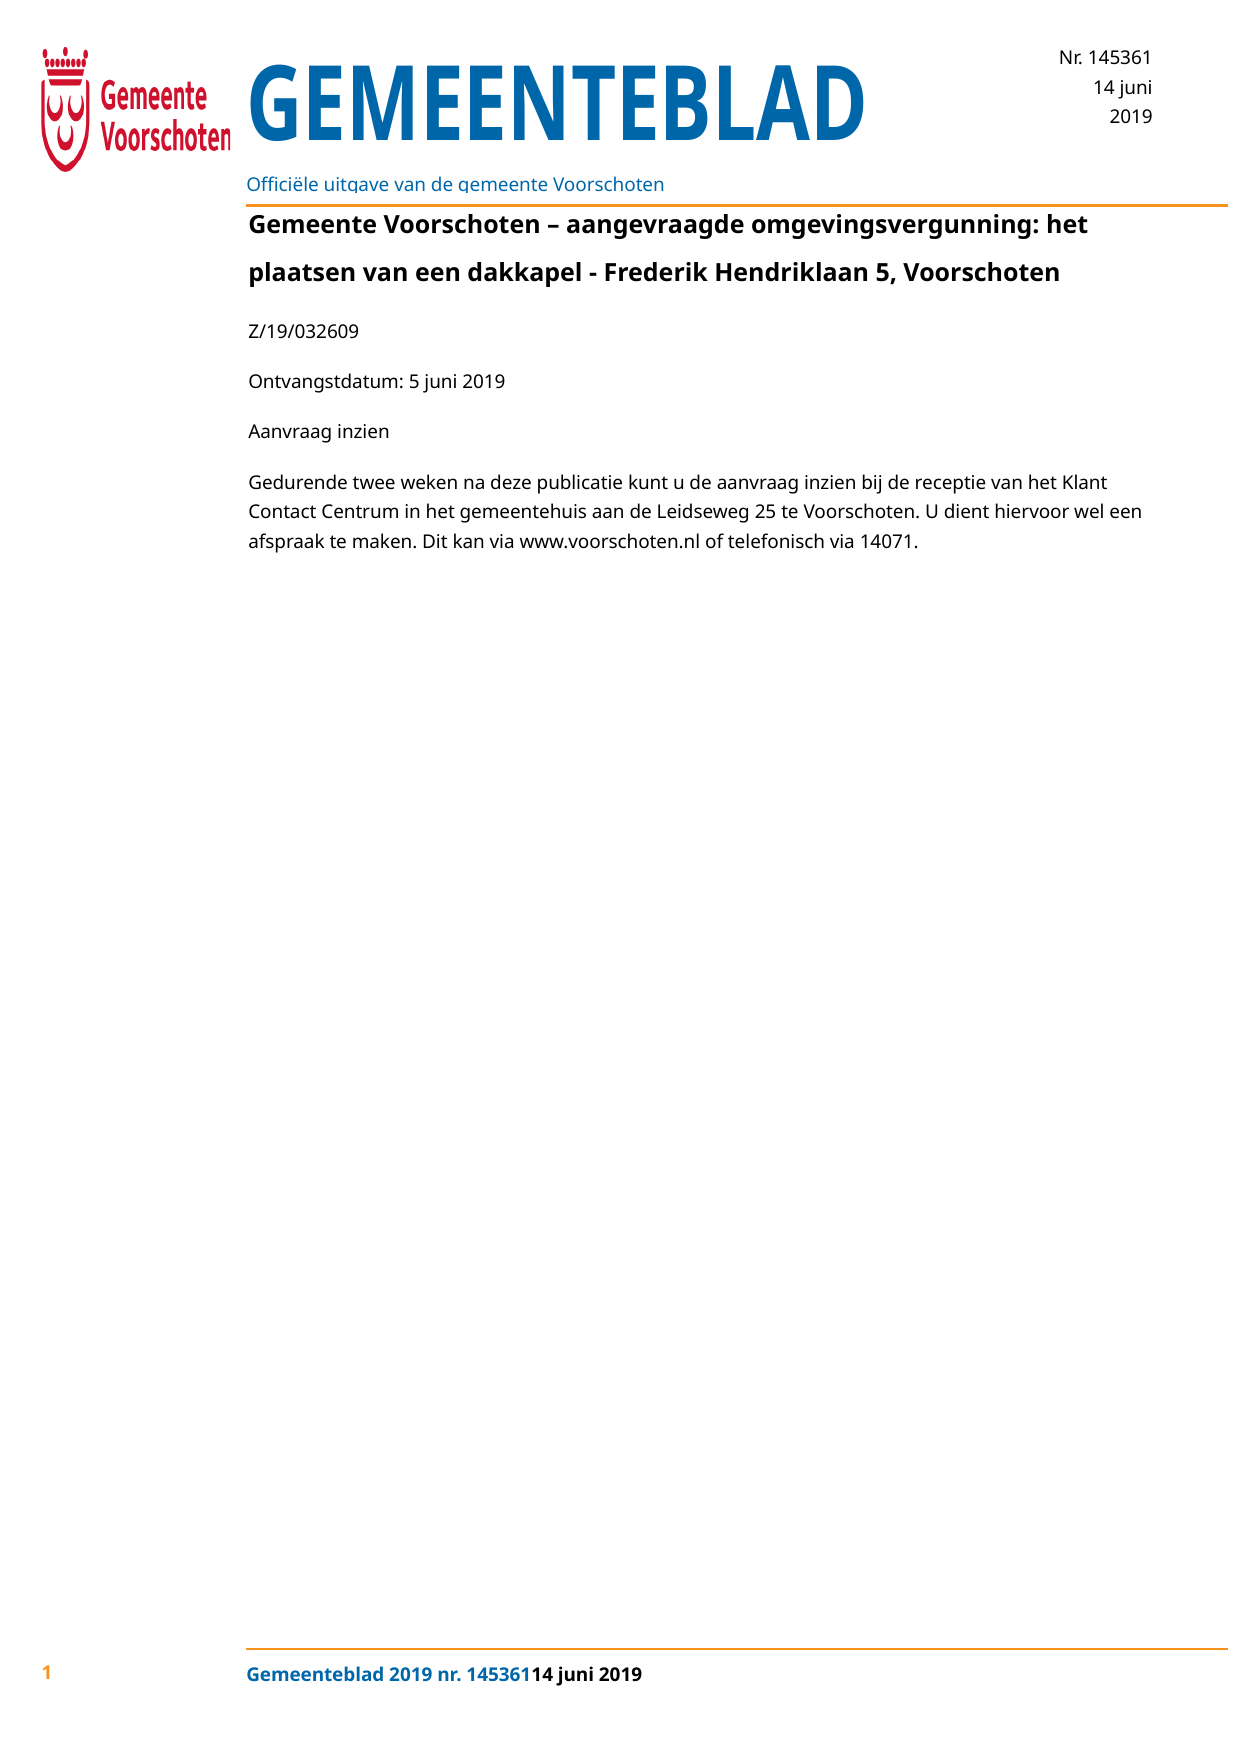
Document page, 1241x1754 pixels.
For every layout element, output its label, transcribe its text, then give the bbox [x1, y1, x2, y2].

text Gedurende twee weken na deze publicatie kunt u de aanvraag inzien bij de receptie van het Klant Contact Centrum in het gemeentehuis aan de Leidseweg 25 te Voorschoten. U dient hiervoor wel een afspraak te maken. Dit kan via www.voorschoten.nl of telefonisch via 14071. [248, 469, 1152, 554]
text Z/19/032609 [248, 318, 1152, 344]
text Aanvraag inzien [248, 419, 1152, 444]
picture [41, 47, 231, 172]
text Ontvangstdatum: 5 juni 2019 [248, 368, 1152, 394]
text Gemeente Voorschoten – aangevraagde omgevingsvergunning: het plaatsen van een dakkapel - Frederik Hendriklaan 5, Voorschoten [248, 207, 1152, 288]
